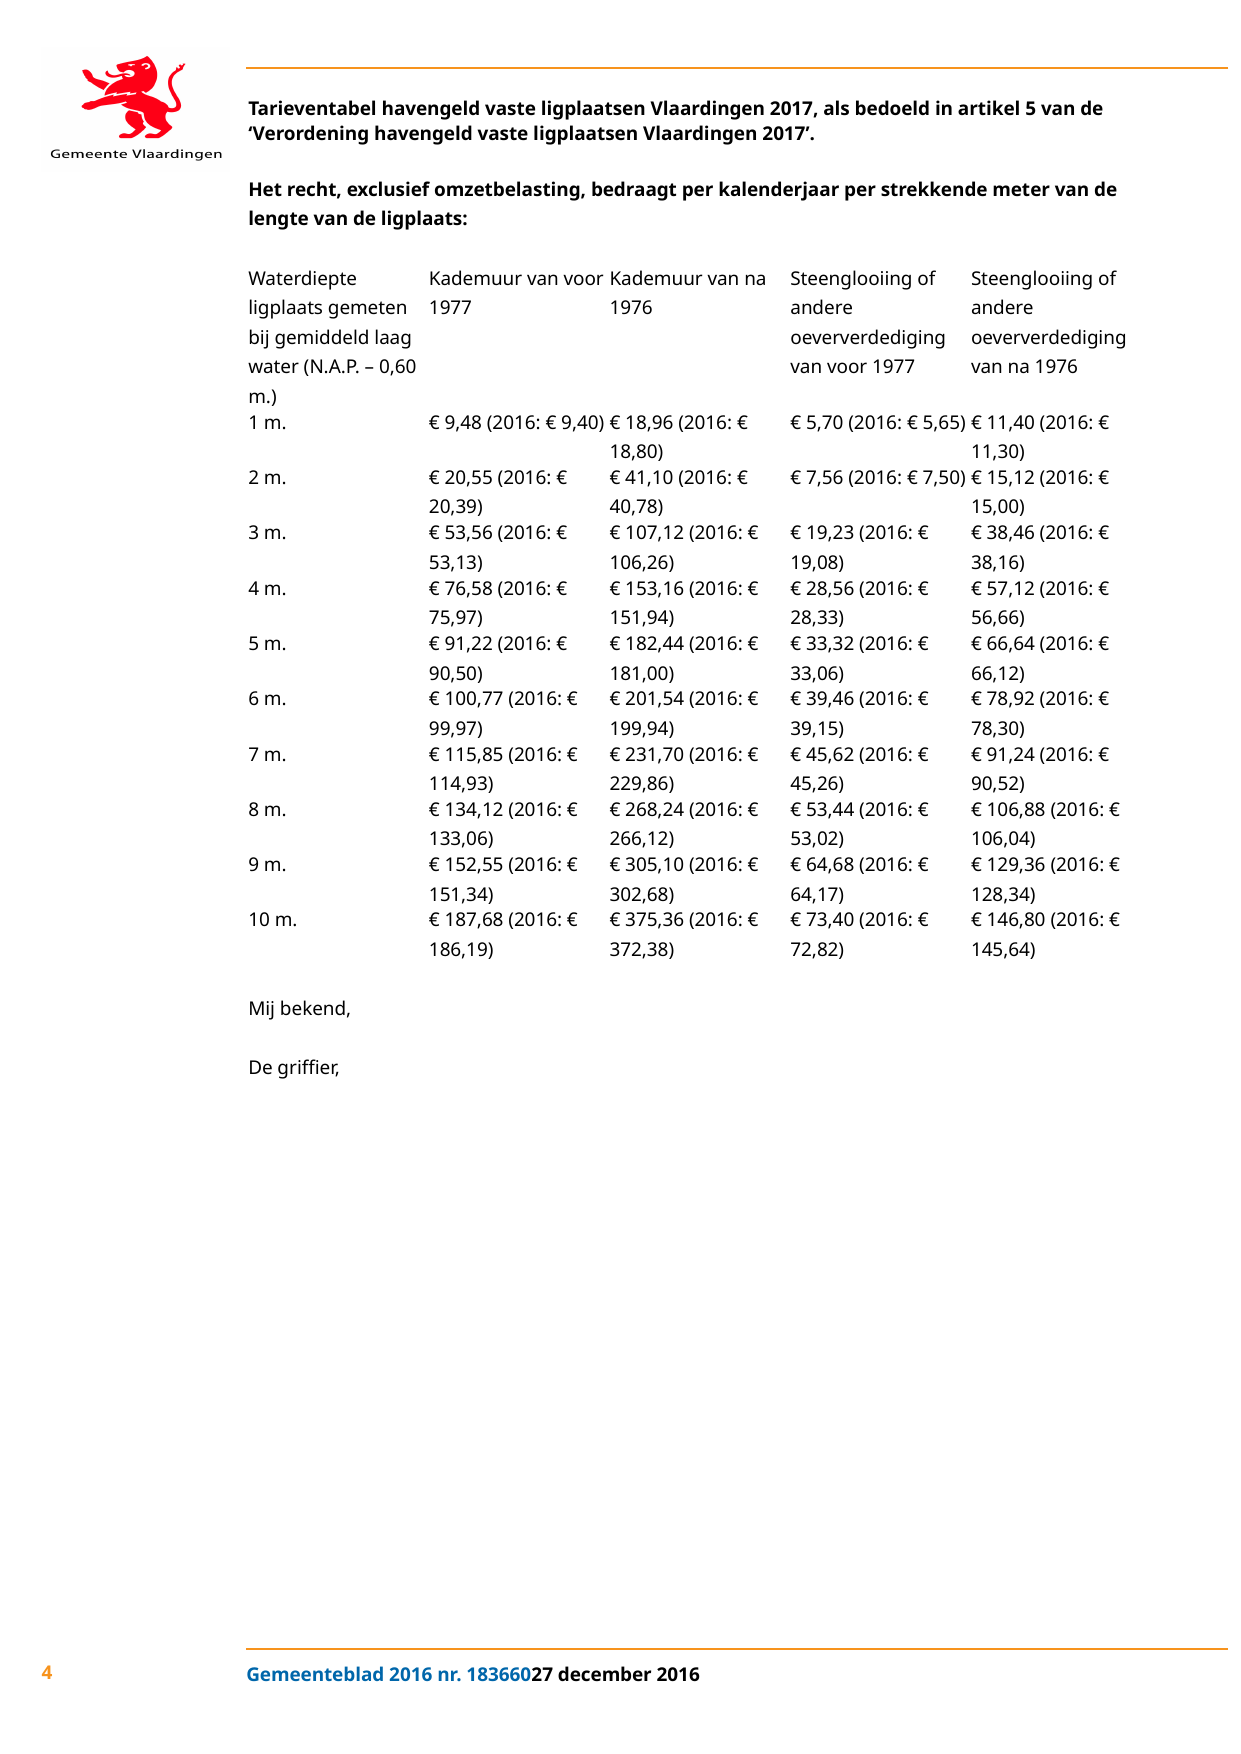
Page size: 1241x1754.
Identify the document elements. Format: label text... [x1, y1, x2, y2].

table_header Steenglooiing of andere oeververdediging van voor 1977 [790, 265, 971, 409]
table_header Kademuur van na 1976 [609, 265, 790, 409]
table_cell € 33,32 (2016: € 33,06) [790, 630, 971, 685]
table_cell € 305,10 (2016: € 302,68) [609, 851, 790, 907]
table_cell € 129,36 (2016: € 128,34) [971, 851, 1152, 907]
table_cell € 100,77 (2016: € 99,97) [429, 685, 609, 741]
text De griffier, [248, 1054, 1152, 1080]
table_cell € 53,56 (2016: € 53,13) [429, 520, 609, 575]
table_cell € 7,56 (2016: € 7,50) [790, 464, 971, 519]
table_cell € 78,92 (2016: € 78,30) [971, 685, 1152, 741]
table_header Waterdiepte ligplaats gemeten bij gemiddeld laag water (N.A.P. – 0,60 m.) [248, 265, 429, 409]
table_cell € 152,55 (2016: € 151,34) [429, 851, 609, 907]
table_cell € 76,58 (2016: € 75,97) [429, 575, 609, 630]
table_cell € 45,62 (2016: € 45,26) [790, 741, 971, 796]
table_cell € 91,24 (2016: € 90,52) [971, 741, 1152, 796]
table_cell € 115,85 (2016: € 114,93) [429, 741, 609, 796]
table_cell € 20,55 (2016: € 20,39) [429, 464, 609, 519]
table_cell 10 m. [248, 907, 429, 962]
table_cell € 153,16 (2016: € 151,94) [609, 575, 790, 630]
text ‘Verordening havengeld vaste ligplaatsen Vlaardingen 2017’. [248, 121, 1152, 146]
table_cell € 66,64 (2016: € 66,12) [971, 630, 1152, 685]
table_cell € 9,48 (2016: € 9,40) [429, 409, 609, 464]
table_cell 3 m. [248, 520, 429, 575]
table_cell 8 m. [248, 796, 429, 851]
table_cell € 182,44 (2016: € 181,00) [609, 630, 790, 685]
table_cell € 146,80 (2016: € 145,64) [971, 907, 1152, 962]
table_cell € 134,12 (2016: € 133,06) [429, 796, 609, 851]
table_cell € 38,46 (2016: € 38,16) [971, 520, 1152, 575]
table_cell € 73,40 (2016: € 72,82) [790, 907, 971, 962]
text Tarieventabel havengeld vaste ligplaatsen Vlaardingen 2017, als bedoeld in artikel 5 van de [248, 95, 1152, 121]
table_cell 5 m. [248, 630, 429, 685]
table_header Kademuur van voor 1977 [429, 265, 609, 409]
table_cell € 5,70 (2016: € 5,65) [790, 409, 971, 464]
table_cell € 231,70 (2016: € 229,86) [609, 741, 790, 796]
table_cell € 18,96 (2016: € 18,80) [609, 409, 790, 464]
table_cell € 201,54 (2016: € 199,94) [609, 685, 790, 741]
table_cell € 11,40 (2016: € 11,30) [971, 409, 1152, 464]
text Het recht, exclusief omzetbelasting, bedraagt per kalenderjaar per strekkende meter van de lengte van de ligplaats: [248, 176, 1152, 231]
table_cell € 19,23 (2016: € 19,08) [790, 520, 971, 575]
text Mij bekend, [248, 995, 1152, 1021]
table_cell € 268,24 (2016: € 266,12) [609, 796, 790, 851]
table_cell € 53,44 (2016: € 53,02) [790, 796, 971, 851]
table_cell € 57,12 (2016: € 56,66) [971, 575, 1152, 630]
table_cell € 39,46 (2016: € 39,15) [790, 685, 971, 741]
table_cell € 107,12 (2016: € 106,26) [609, 520, 790, 575]
table_cell € 375,36 (2016: € 372,38) [609, 907, 790, 962]
table_cell € 106,88 (2016: € 106,04) [971, 796, 1152, 851]
table_cell € 15,12 (2016: € 15,00) [971, 464, 1152, 519]
table_cell € 91,22 (2016: € 90,50) [429, 630, 609, 685]
table_cell 9 m. [248, 851, 429, 907]
table_cell € 64,68 (2016: € 64,17) [790, 851, 971, 907]
table_cell 7 m. [248, 741, 429, 796]
picture [41, 47, 231, 172]
table_cell 4 m. [248, 575, 429, 630]
table_cell € 41,10 (2016: € 40,78) [609, 464, 790, 519]
table_cell 2 m. [248, 464, 429, 519]
table_cell € 187,68 (2016: € 186,19) [429, 907, 609, 962]
table_header Steenglooiing of andere oeververdediging van na 1976 [971, 265, 1152, 409]
table_cell 1 m. [248, 409, 429, 464]
table_cell € 28,56 (2016: € 28,33) [790, 575, 971, 630]
table_cell 6 m. [248, 685, 429, 741]
